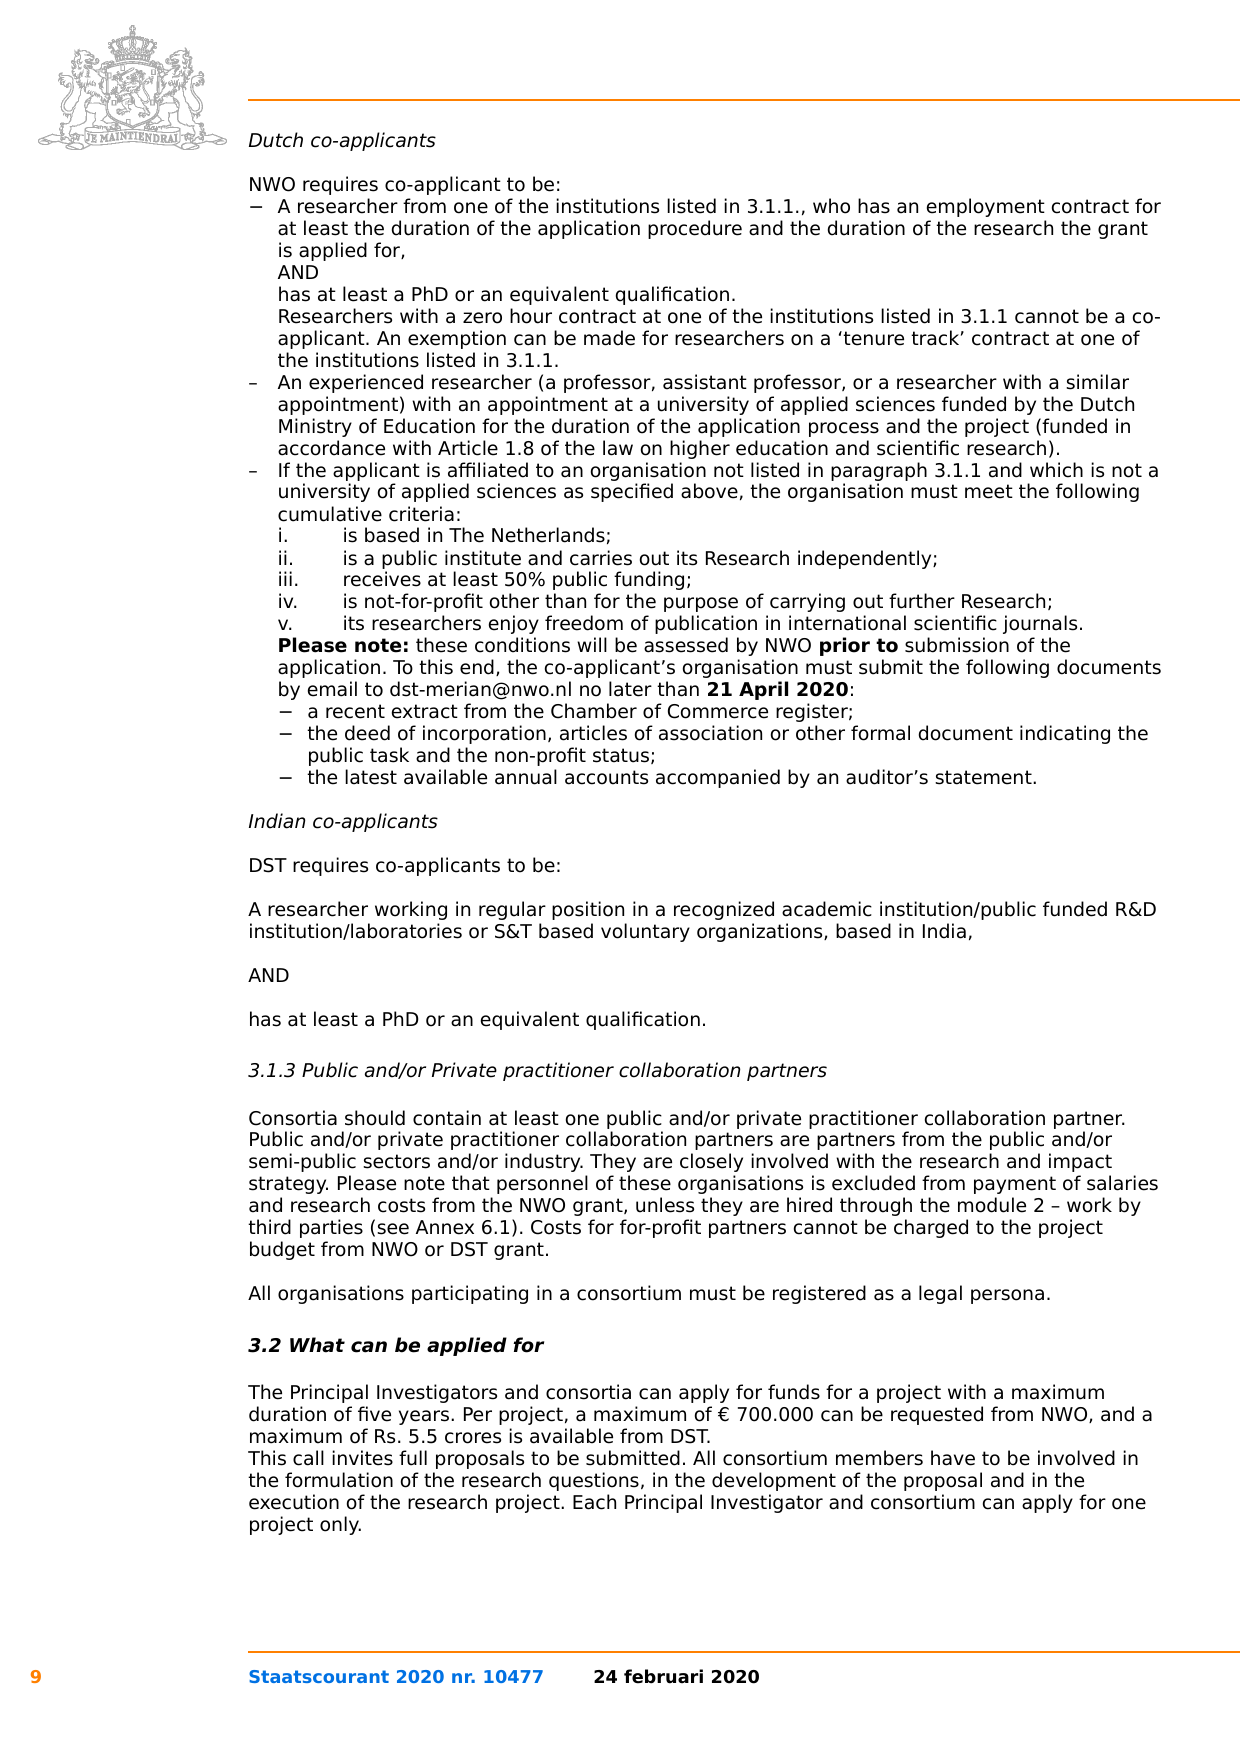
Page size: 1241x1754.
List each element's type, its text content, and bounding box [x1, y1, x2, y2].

text Please note: these conditions will be assessed by NWO prior to submission of the application. To this end, the co-applicant’s organisation must submit the following documents by email to dst-merian@nwo.nl no later than 21 April 2020: [277, 635, 1163, 701]
text This call invites full proposals to be submitted. All consortium members have to be involved in the formulation of the research questions, in the development of the proposal and in the execution of the research project. Each Principal Investigator and consortium can apply for one project only. [248, 1448, 1163, 1536]
text has at least a PhD or an equivalent qualification. [277, 284, 1163, 306]
text – If the applicant is affiliated to an organisation not listed in paragraph 3.1.1 and which is not a university of applied sciences as specified above, the organisation must meet the following cumulative criteria: [248, 459, 1163, 525]
text iii. receives at least 50% public funding; [277, 569, 1163, 591]
text A researcher working in regular position in a recognized academic institution/public funded R&D institution/laboratories or S&T based voluntary organizations, based in India, [248, 899, 1163, 943]
text i. is based in The Netherlands; [277, 525, 1163, 547]
subtitle 3.1.3 Public and/or Private practitioner collaboration partners [248, 1060, 1163, 1082]
subtitle 3.2 What can be applied for [248, 1335, 1163, 1357]
text NWO requires co-applicant to be: [248, 174, 1163, 196]
text − a recent extract from the Chamber of Commerce register; [278, 701, 1163, 723]
picture [38, 25, 227, 150]
text iv. is not-for-profit other than for the purpose of carrying out further Research; [277, 591, 1163, 613]
text The Principal Investigators and consortia can apply for funds for a project with a maximum duration of five years. Per project, a maximum of € 700.000 can be requested from NWO, and a maximum of Rs. 5.5 crores is available from DST. [248, 1382, 1163, 1448]
text v. its researchers enjoy freedom of publication in international scientific journals. [277, 613, 1163, 635]
text Consortia should contain at least one public and/or private practitioner collaboration partner. Public and/or private practitioner collaboration partners are partners from the public and/or semi-public sectors and/or industry. They are closely involved with the research and impact strategy. Please note that personnel of these organisations is excluded from payment of salaries and research costs from the NWO grant, unless they are hired through the module 2 – work by third parties (see Annex 6.1). Costs for for-profit partners cannot be charged to the project budget from NWO or DST grant. [248, 1107, 1163, 1261]
text AND [248, 964, 1163, 987]
subtitle Dutch co-applicants [248, 130, 1163, 152]
text – An experienced researcher (a professor, assistant professor, or a researcher with a similar appointment) with an appointment at a university of applied sciences funded by the Dutch Ministry of Education for the duration of the application process and the project (funded in accordance with Article 1.8 of the law on higher education and scientific research). [248, 372, 1163, 459]
text Researchers with a zero hour contract at one of the institutions listed in 3.1.1 cannot be a co-applicant. An exemption can be made for researchers on a ‘tenure track’ contract at one of the institutions listed in 3.1.1. [277, 306, 1163, 372]
text − A researcher from one of the institutions listed in 3.1.1., who has an employment contract for at least the duration of the application procedure and the duration of the research the grant is applied for, [248, 196, 1163, 262]
text − the deed of incorporation, articles of association or other formal document indicating the public task and the non-profit status; [278, 723, 1163, 767]
text ii. is a public institute and carries out its Research independently; [277, 547, 1163, 569]
subtitle Indian co-applicants [248, 811, 1163, 833]
text − the latest available annual accounts accompanied by an auditor’s statement. [278, 767, 1163, 789]
text DST requires co-applicants to be: [248, 855, 1163, 877]
text All organisations participating in a consortium must be registered as a legal persona. [248, 1283, 1163, 1305]
text has at least a PhD or an equivalent qualification. [248, 1008, 1163, 1030]
text AND [277, 262, 1163, 284]
